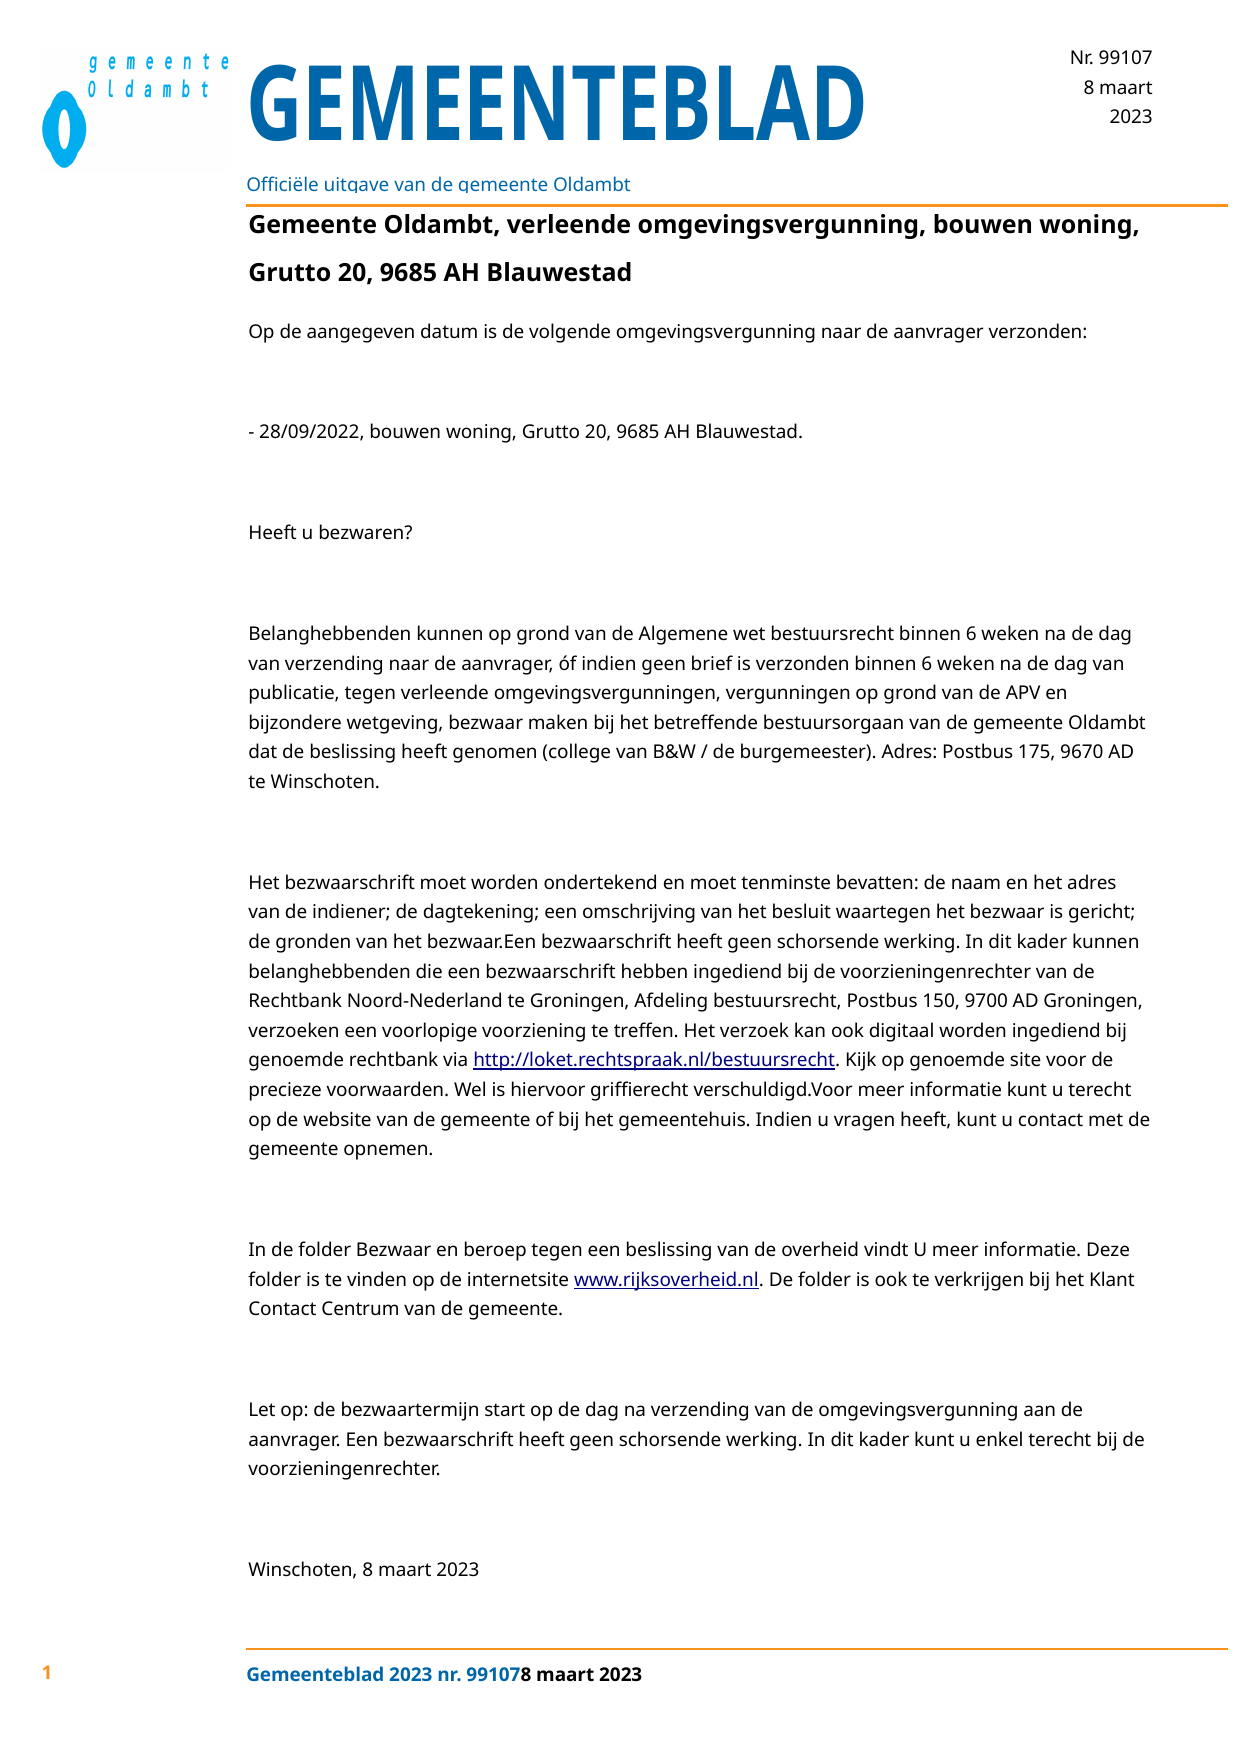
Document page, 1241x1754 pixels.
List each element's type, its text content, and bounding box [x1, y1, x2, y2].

text Belanghebbenden kunnen op grond van de Algemene wet bestuursrecht binnen 6 weken na de dag van verzending naar de aanvrager, óf indien geen brief is verzonden binnen 6 weken na de dag van publicatie, tegen verleende omgevingsvergunningen, vergunningen op grond van de APV en bijzondere wetgeving, bezwaar maken bij het betreffende bestuursorgaan van de gemeente Oldambt dat de beslissing heeft genomen (college van B&W / de burgemeester). Adres: Postbus 175, 9670 AD te Winschoten. [248, 620, 1152, 794]
text Let op: de bezwaartermijn start op de dag na verzending van de omgevingsvergunning aan de aanvrager. Een bezwaarschrift heeft geen schorsende werking. In dit kader kunt u enkel terecht bij de voorzieningenrechter. [248, 1396, 1152, 1481]
text In de folder Bezwaar en beroep tegen een beslissing van de overheid vindt U meer informatie. Deze folder is te vinden op de internetsite www.rijksoverheid.nl. De folder is ook te verkrijgen bij het Klant Contact Centrum van de gemeente. [248, 1236, 1152, 1321]
picture [41, 47, 231, 172]
text Heeft u bezwaren? [248, 519, 1152, 545]
text Gemeente Oldambt, verleende omgevingsvergunning, bouwen woning, Grutto 20, 9685 AH Blauwestad [248, 207, 1152, 288]
text Winschoten, 8 maart 2023 [248, 1556, 1152, 1582]
text Het bezwaarschrift moet worden ondertekend en moet tenminste bevatten: de naam en het adres van de indiener; de dagtekening; een omschrijving van het besluit waartegen het bezwaar is gericht; de gronden van het bezwaar.Een bezwaarschrift heeft geen schorsende werking. In dit kader kunnen belanghebbenden die een bezwaarschrift hebben ingediend bij de voorzieningenrechter van de Rechtbank Noord-Nederland te Groningen, Afdeling bestuursrecht, Postbus 150, 9700 AD Groningen, verzoeken een voorlopige voorziening te treffen. Het verzoek kan ook digitaal worden ingediend bij genoemde rechtbank via http://loket.rechtspraak.nl/bestuursrecht. Kijk op genoemde site voor de precieze voorwaarden. Wel is hiervoor griffierecht verschuldigd.Voor meer informatie kunt u terecht op de website van de gemeente of bij het gemeentehuis. Indien u vragen heeft, kunt u contact met de gemeente opnemen. [248, 869, 1152, 1161]
text Op de aangegeven datum is de volgende omgevingsvergunning naar de aanvrager verzonden: [248, 318, 1152, 344]
text - 28/09/2022, bouwen woning, Grutto 20, 9685 AH Blauwestad. [248, 419, 1152, 444]
